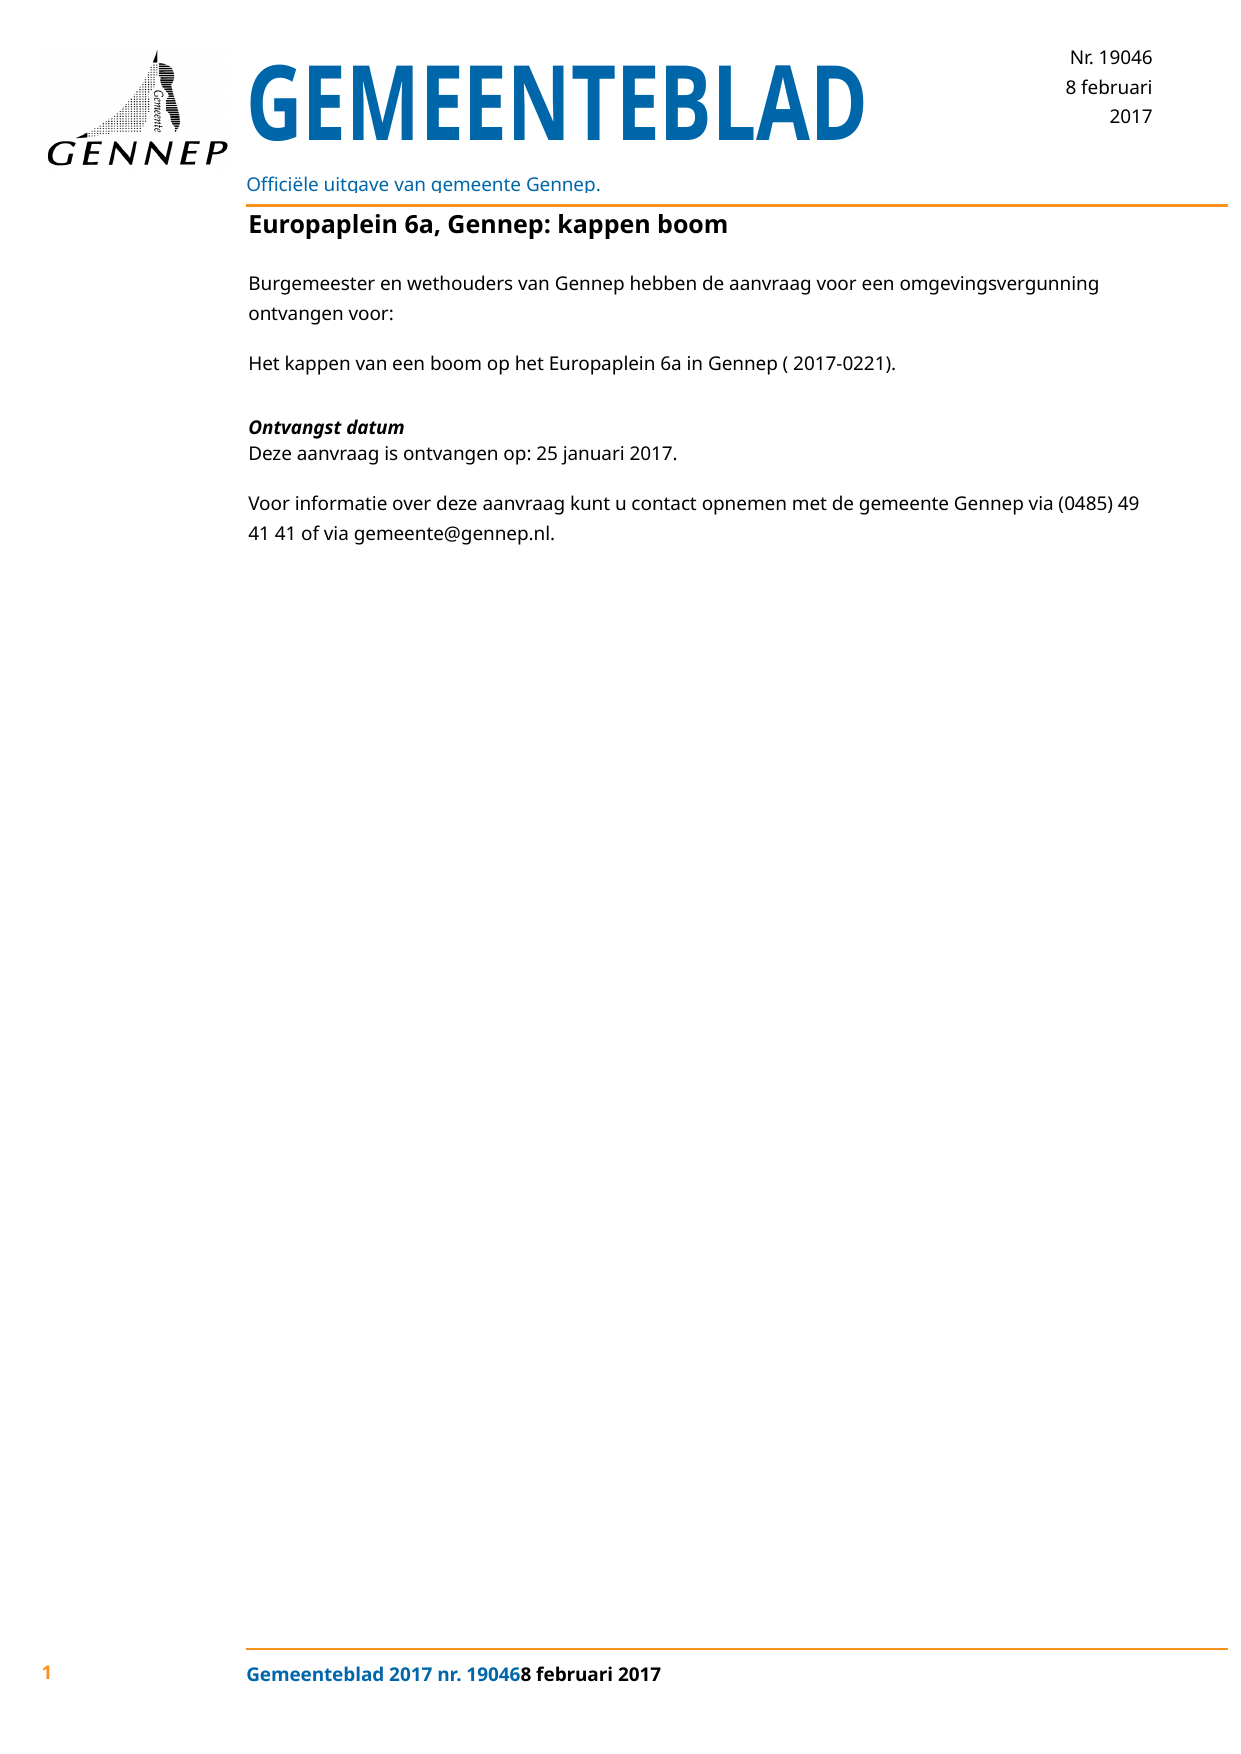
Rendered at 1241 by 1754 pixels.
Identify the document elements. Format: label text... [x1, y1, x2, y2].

text Ontvangst datum [248, 414, 1152, 440]
text Het kappen van een boom op het Europaplein 6a in Gennep ( 2017-0221). [248, 350, 1152, 376]
picture [41, 47, 231, 172]
text Voor informatie over deze aanvraag kunt u contact opnemen met de gemeente Gennep via (0485) 49 41 41 of via gemeente@gennep.nl. [248, 490, 1152, 546]
text Deze aanvraag is ontvangen op: 25 januari 2017. [248, 440, 1152, 466]
text Burgemeester en wethouders van Gennep hebben de aanvraag voor een omgevingsvergunning ontvangen voor: [248, 270, 1152, 326]
text Europaplein 6a, Gennep: kappen boom [248, 207, 1152, 241]
